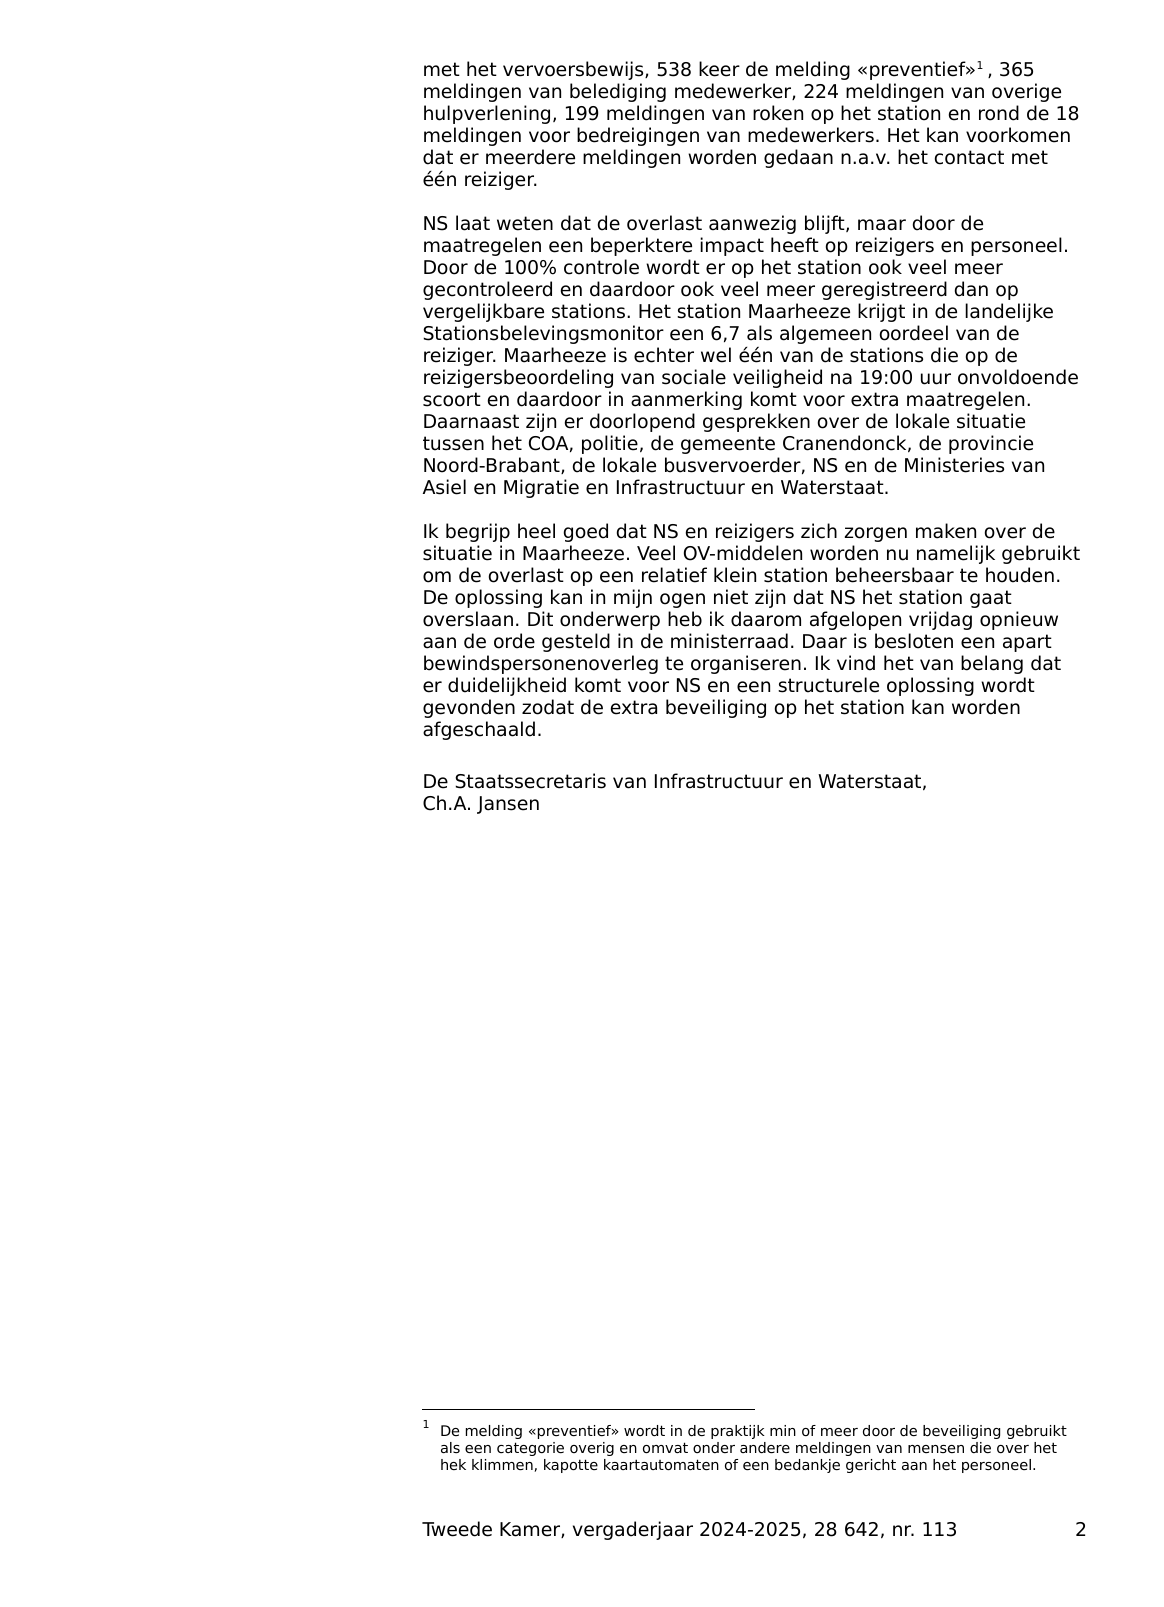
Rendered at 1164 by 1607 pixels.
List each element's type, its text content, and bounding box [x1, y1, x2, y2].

text De melding «preventief» wordt in de praktijk min of meer door de beveiliging gebruikt als een categorie overig en omvat onder andere meldingen van mensen die over het hek klimmen, kapotte kaartautomaten of een bedankje gericht aan het personeel. [422, 1418, 1087, 1474]
text met het vervoersbewijs, 538 keer de melding «preventief», 365 meldingen van belediging medewerker, 224 meldingen van overige hulpverlening, 199 meldingen van roken op het station en rond de 18 meldingen voor bedreigingen van medewerkers. Het kan voorkomen dat er meerdere meldingen worden gedaan n.a.v. het contact met één reiziger. [422, 59, 1087, 191]
text NS laat weten dat de overlast aanwezig blijft, maar door de maatregelen een beperktere impact heeft op reizigers en personeel. Door de 100% controle wordt er op het station ook veel meer gecontroleerd en daardoor ook veel meer geregistreerd dan op vergelijkbare stations. Het station Maarheeze krijgt in de landelijke Stationsbelevingsmonitor een 6,7 als algemeen oordeel van de reiziger. Maarheeze is echter wel één van de stations die op de reizigersbeoordeling van sociale veiligheid na 19:00 uur onvoldoende scoort en daardoor in aanmerking komt voor extra maatregelen. Daarnaast zijn er doorlopend gesprekken over de lokale situatie tussen het COA, politie, de gemeente Cranendonck, de provincie Noord-Brabant, de lokale busvervoerder, NS en de Ministeries van Asiel en Migratie en Infrastructuur en Waterstaat. [422, 213, 1087, 499]
text Ik begrijp heel goed dat NS en reizigers zich zorgen maken over de situatie in Maarheeze. Veel OV-middelen worden nu namelijk gebruikt om de overlast op een relatief klein station beheersbaar te houden. De oplossing kan in mijn ogen niet zijn dat NS het station gaat overslaan. Dit onderwerp heb ik daarom afgelopen vrijdag opnieuw aan de orde gesteld in de ministerraad. Daar is besloten een apart bewindspersonenoverleg te organiseren. Ik vind het van belang dat er duidelijkheid komt voor NS en een structurele oplossing wordt gevonden zodat de extra beveiliging op het station kan worden afgeschaald. [422, 521, 1087, 741]
text De Staatssecretaris van Infrastructuur en Waterstaat, Ch.A. Jansen [422, 771, 1087, 815]
